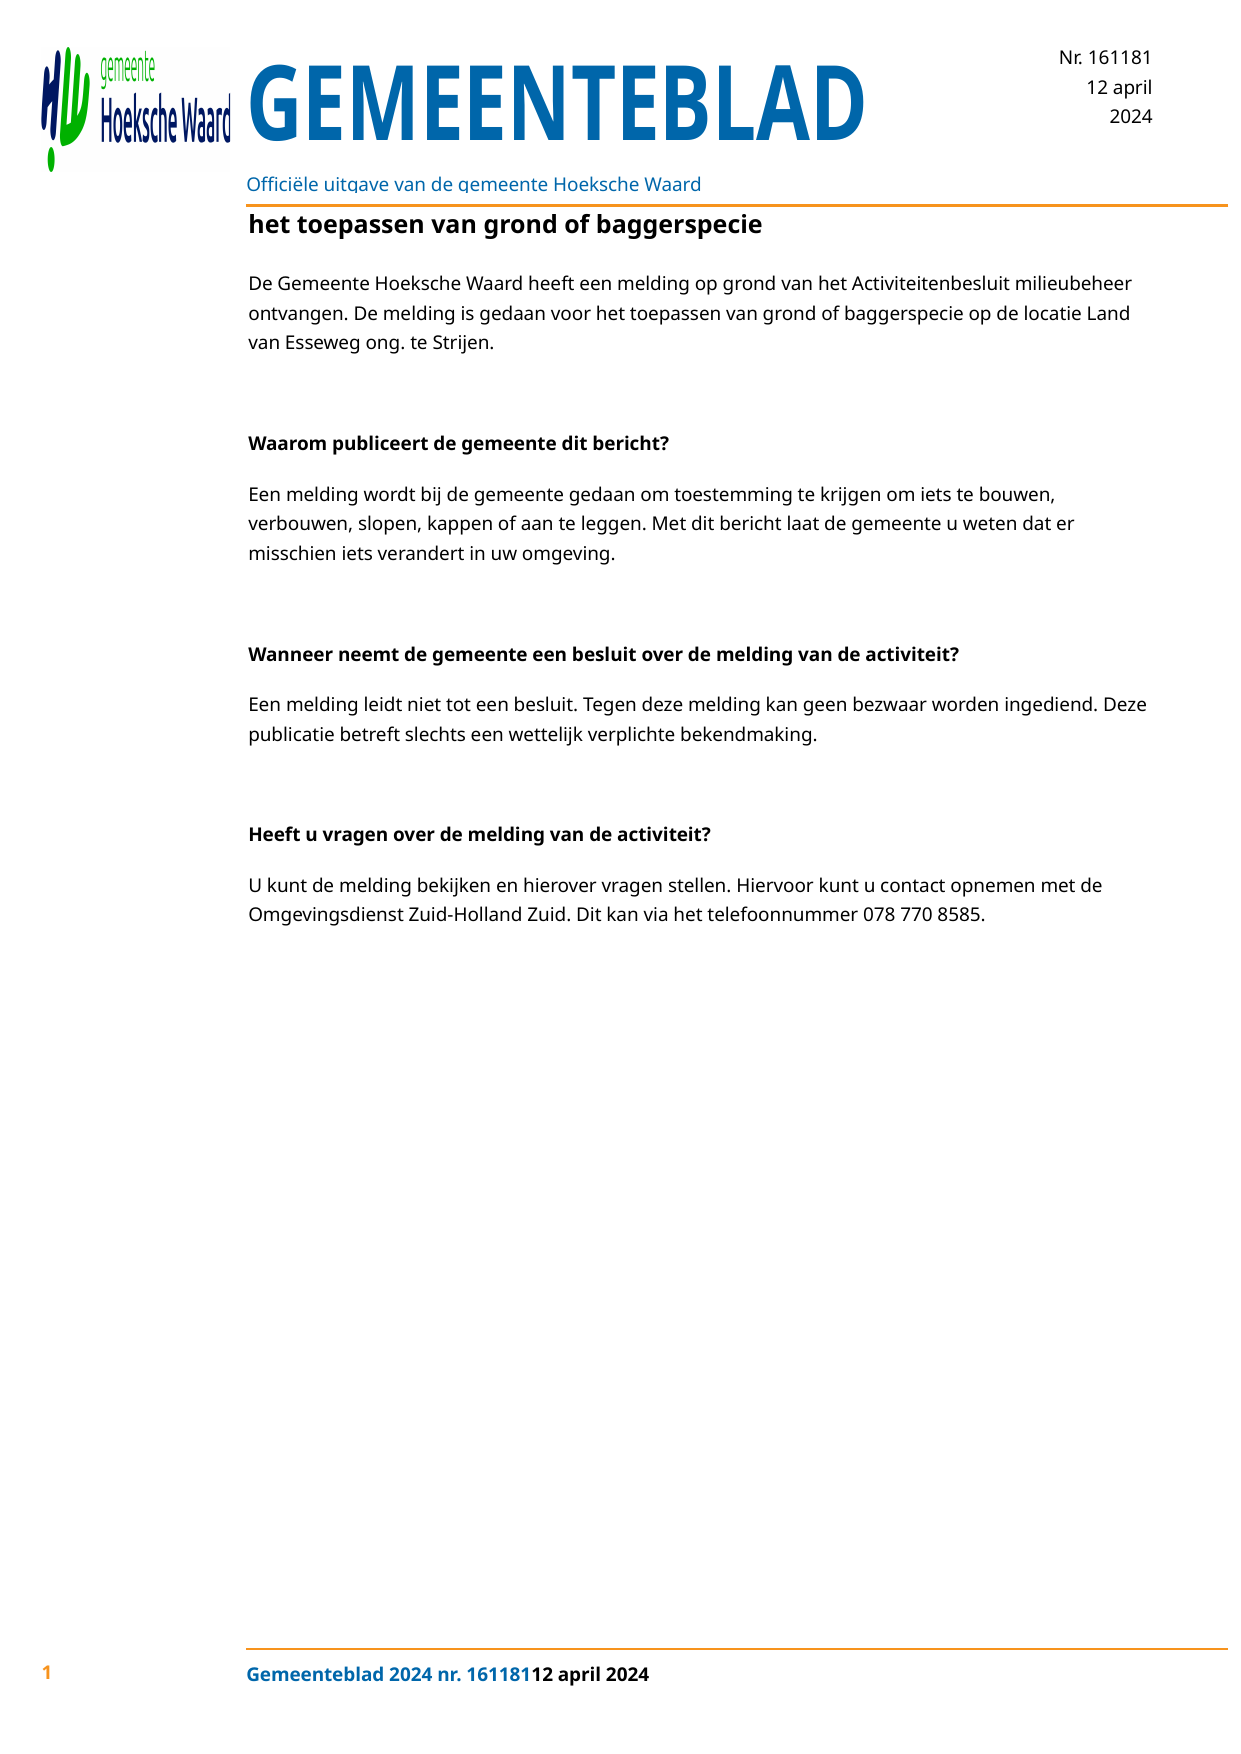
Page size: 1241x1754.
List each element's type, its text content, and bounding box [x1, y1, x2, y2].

text Een melding wordt bij de gemeente gedaan om toestemming te krijgen om iets te bouwen, verbouwen, slopen, kappen of aan te leggen. Met dit bericht laat de gemeente u weten dat er misschien iets verandert in uw omgeving. [248, 481, 1152, 566]
text Een melding leidt niet tot een besluit. Tegen deze melding kan geen bezwaar worden ingediend. Deze publicatie betreft slechts een wettelijk verplichte bekendmaking. [248, 691, 1152, 746]
text het toepassen van grond of baggerspecie [248, 207, 1152, 241]
text Wanneer neemt de gemeente een besluit over de melding van de activiteit? [248, 641, 1152, 666]
picture [41, 47, 231, 172]
text Heeft u vragen over de melding van de activiteit? [248, 822, 1152, 847]
text Waarom publiceert de gemeente dit bericht? [248, 430, 1152, 456]
text U kunt de melding bekijken en hierover vragen stellen. Hiervoor kunt u contact opnemen met de Omgevingsdienst Zuid-Holland Zuid. Dit kan via het telefoonnummer 078 770 8585. [248, 872, 1152, 927]
text De Gemeente Hoeksche Waard heeft een melding op grond van het Activiteitenbesluit milieubeheer ontvangen. De melding is gedaan voor het toepassen van grond of baggerspecie op de locatie Land van Esseweg ong. te Strijen. [248, 270, 1152, 355]
